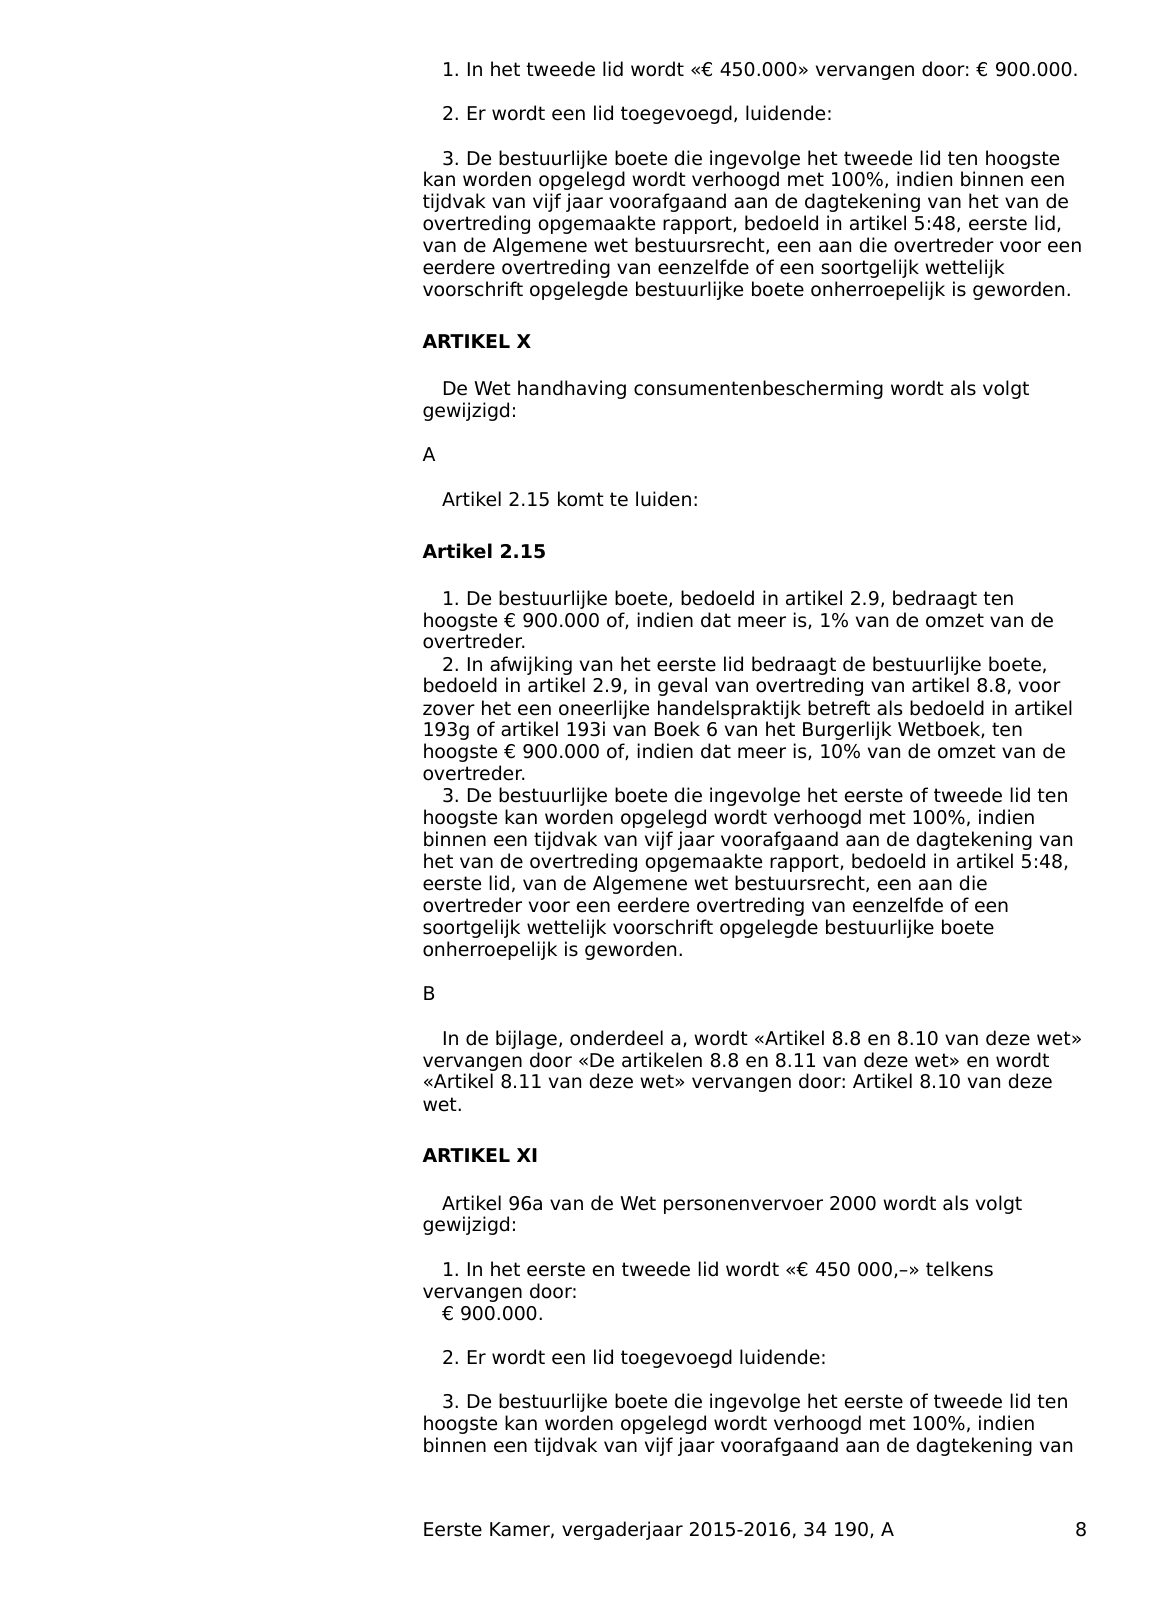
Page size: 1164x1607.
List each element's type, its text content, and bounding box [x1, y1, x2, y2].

text 1. In het tweede lid wordt «€ 450.000» vervangen door: € 900.000. [422, 59, 1087, 81]
text 2. Er wordt een lid toegevoegd, luidende: [422, 103, 1087, 125]
text 2. Er wordt een lid toegevoegd luidende: [422, 1347, 1087, 1369]
text Artikel 2.15 komt te luiden: [422, 488, 1087, 511]
text De Wet handhaving consumentenbescherming wordt als volgt gewijzigd: [422, 378, 1087, 422]
text Artikel 96a van de Wet personenvervoer 2000 wordt als volgt gewijzigd: [422, 1192, 1087, 1236]
text 3. De bestuurlijke boete die ingevolge het tweede lid ten hoogste kan worden opgelegd wordt verhoogd met 100%, indien binnen een tijdvak van vijf jaar voorafgaand aan de dagtekening van het van de overtreding opgemaakte rapport, bedoeld in artikel 5:48, eerste lid, van de Algemene wet bestuursrecht, een aan die overtreder voor een eerdere overtreding van eenzelfde of een soortgelijk wettelijk voorschrift opgelegde bestuurlijke boete onherroepelijk is geworden. [422, 147, 1087, 301]
text 1. In het eerste en tweede lid wordt «€ 450 000,–» telkens vervangen door: [422, 1258, 1087, 1302]
text 3. De bestuurlijke boete die ingevolge het eerste of tweede lid ten hoogste kan worden opgelegd wordt verhoogd met 100%, indien binnen een tijdvak van vijf jaar voorafgaand aan de dagtekening van het van de overtreding opgemaakte rapport, bedoeld in artikel 5:48, eerste lid, van de Algemene wet bestuursrecht, een aan die overtreder voor een eerdere overtreding van eenzelfde of een soortgelijk wettelijk voorschrift opgelegde bestuurlijke boete onherroepelijk is geworden. [422, 785, 1087, 961]
text In de bijlage, onderdeel a, wordt «Artikel 8.8 en 8.10 van deze wet» vervangen door «De artikelen 8.8 en 8.11 van deze wet» en wordt «Artikel 8.11 van deze wet» vervangen door: Artikel 8.10 van deze wet. [422, 1027, 1087, 1115]
text € 900.000. [422, 1302, 1087, 1324]
text 2. In afwijking van het eerste lid bedraagt de bestuurlijke boete, bedoeld in artikel 2.9, in geval van overtreding van artikel 8.8, voor zover het een oneerlijke handelspraktijk betreft als bedoeld in artikel 193g of artikel 193i van Boek 6 van het Burgerlijk Wetboek, ten hoogste € 900.000 of, indien dat meer is, 10% van de omzet van de overtreder. [422, 653, 1087, 785]
text B [422, 983, 1087, 1005]
text A [422, 444, 1087, 466]
subtitle ARTIKEL XI [422, 1145, 1087, 1167]
subtitle Artikel 2.15 [422, 541, 1087, 562]
subtitle ARTIKEL X [422, 331, 1087, 353]
text 1. De bestuurlijke boete, bedoeld in artikel 2.9, bedraagt ten hoogste € 900.000 of, indien dat meer is, 1% van de omzet van de overtreder. [422, 587, 1087, 653]
text 3. De bestuurlijke boete die ingevolge het eerste of tweede lid ten hoogste kan worden opgelegd wordt verhoogd met 100%, indien binnen een tijdvak van vijf jaar voorafgaand aan de dagtekening van [422, 1391, 1087, 1457]
